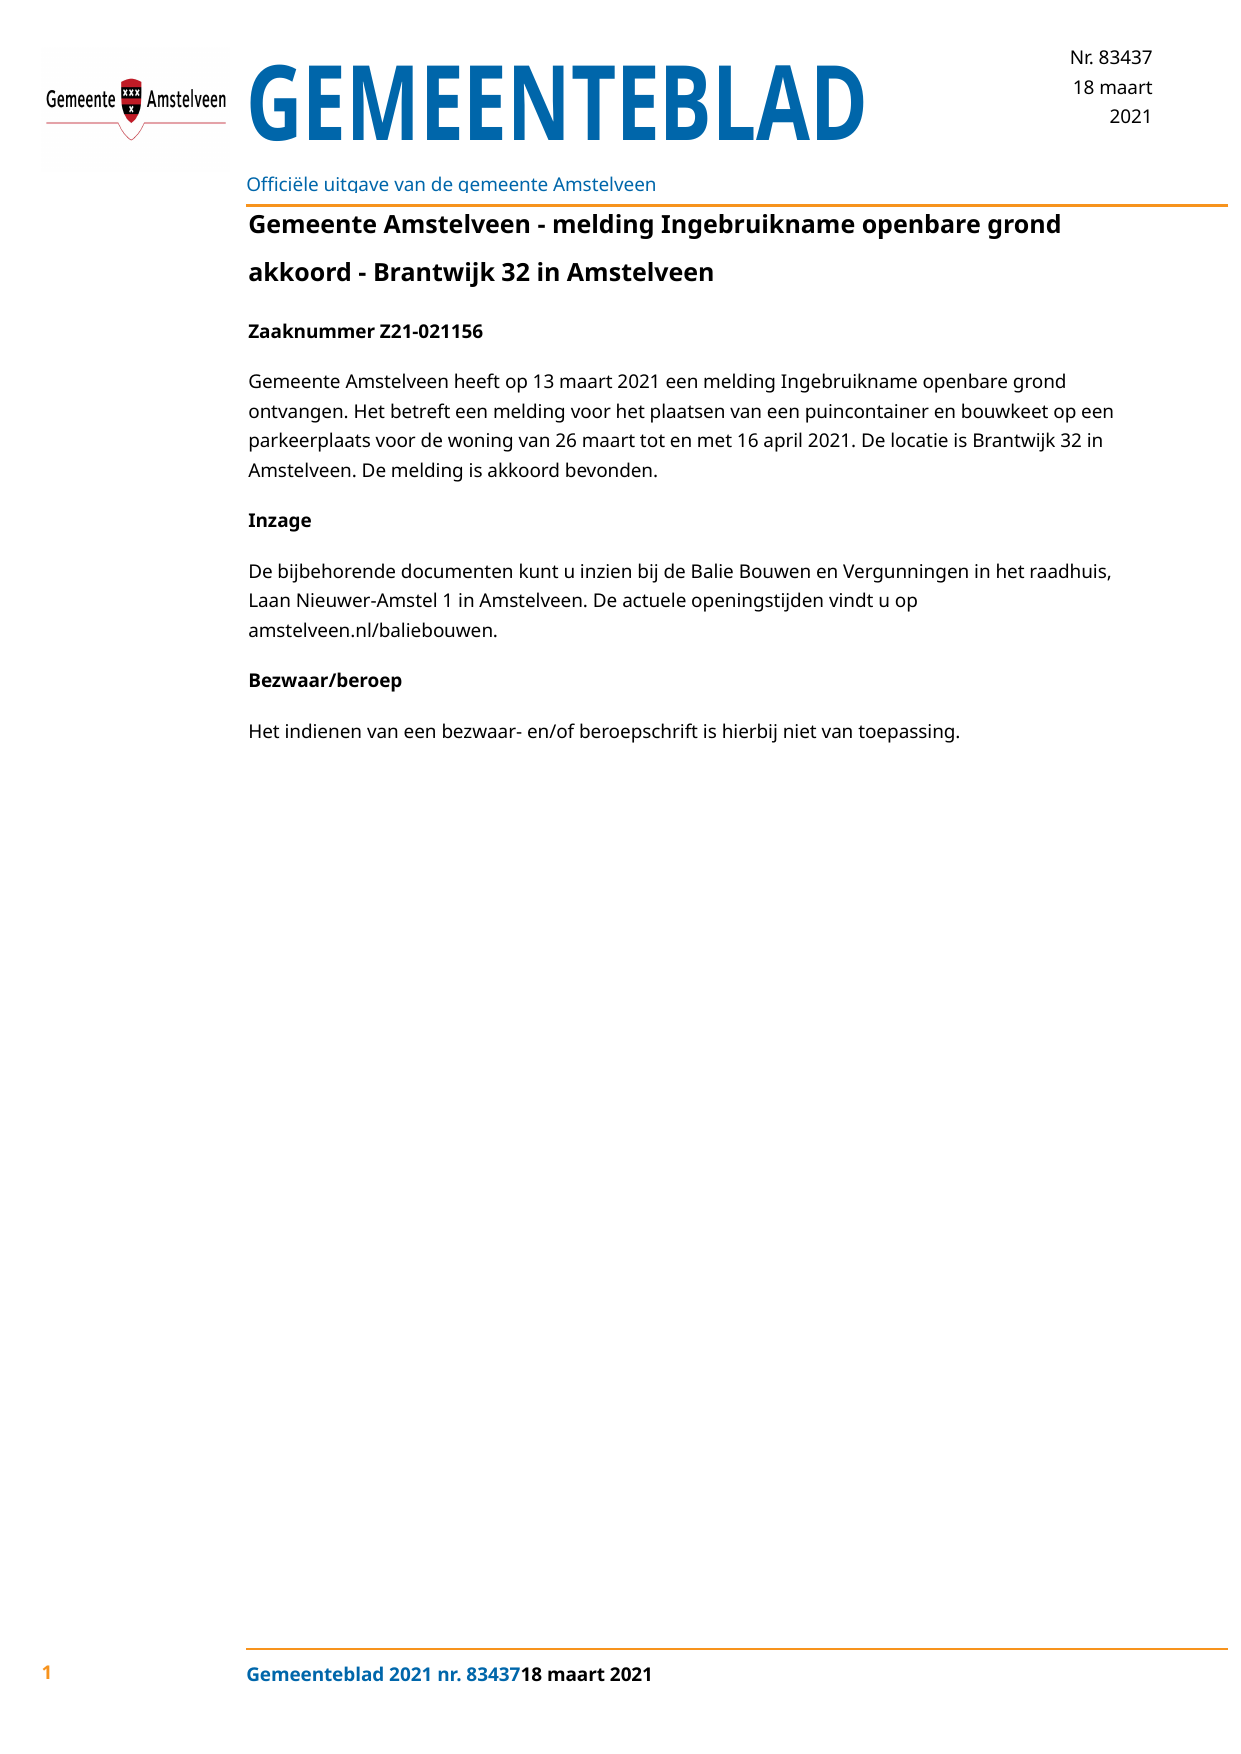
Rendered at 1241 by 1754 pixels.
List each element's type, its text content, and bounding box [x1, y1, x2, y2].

text De bijbehorende documenten kunt u inzien bij de Balie Bouwen en Vergunningen in het raadhuis, Laan Nieuwer-Amstel 1 in Amstelveen. De actuele openingstijden vindt u op amstelveen.nl/baliebouwen. [248, 558, 1152, 643]
text Gemeente Amstelveen - melding Ingebruikname openbare grond akkoord - Brantwijk 32 in Amstelveen [248, 207, 1152, 288]
picture [41, 47, 231, 172]
text Bezwaar/beroep [248, 667, 1152, 693]
text Het indienen van een bezwaar- en/of beroepschrift is hierbij niet van toepassing. [248, 718, 1152, 744]
text Gemeente Amstelveen heeft op 13 maart 2021 een melding Ingebruikname openbare grond ontvangen. Het betreft een melding voor het plaatsen van een puincontainer en bouwkeet op een parkeerplaats voor de woning van 26 maart tot en met 16 april 2021. De locatie is Brantwijk 32 in Amstelveen. De melding is akkoord bevonden. [248, 368, 1152, 483]
text Zaaknummer Z21-021156 [248, 318, 1152, 344]
text Inzage [248, 507, 1152, 533]
